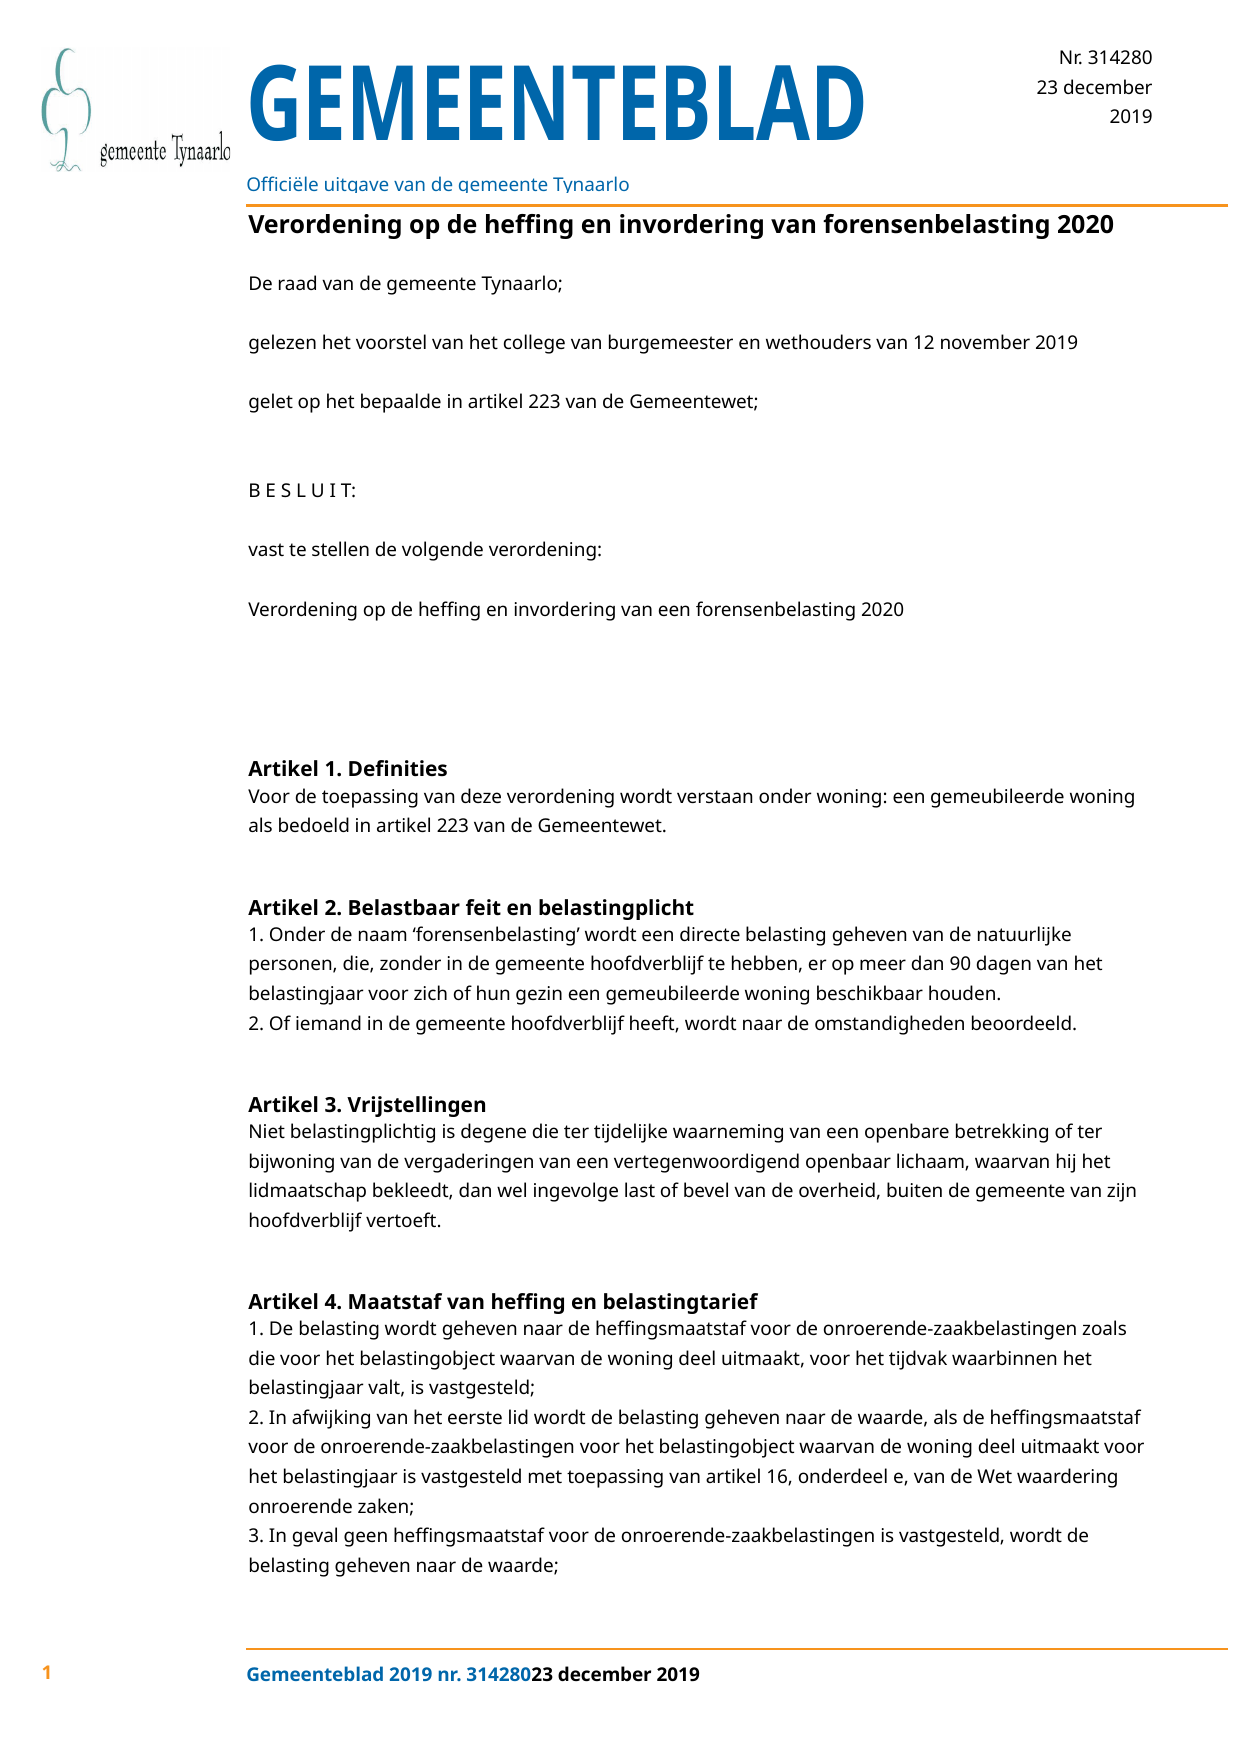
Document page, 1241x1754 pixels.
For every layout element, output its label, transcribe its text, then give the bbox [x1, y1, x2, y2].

text Verordening op de heffing en invordering van forensenbelasting 2020 [248, 207, 1152, 241]
text Voor de toepassing van deze verordening wordt verstaan onder woning: een gemeubileerde woning als bedoeld in artikel 223 van de Gemeentewet. [248, 783, 1152, 838]
text De raad van de gemeente Tynaarlo; [248, 270, 1152, 296]
text 2. Of iemand in de gemeente hoofdverblijf heeft, wordt naar de omstandigheden beoordeeld. [248, 1010, 1152, 1036]
text Artikel 2. Belastbaar feit en belastingplicht [248, 893, 1152, 921]
text Artikel 4. Maatstaf van heffing en belastingtarief [248, 1287, 1152, 1315]
text vast te stellen de volgende verordening: [248, 537, 1152, 562]
picture [41, 47, 231, 172]
text Artikel 3. Vrijstellingen [248, 1090, 1152, 1118]
text Verordening op de heffing en invordering van een forensenbelasting 2020 [248, 596, 1152, 621]
text B E S L U I T: [248, 477, 1152, 503]
text gelezen het voorstel van het college van burgemeester en wethouders van 12 november 2019 [248, 329, 1152, 355]
text 1. Onder de naam ‘forensenbelasting’ wordt een directe belasting geheven van de natuurlijke personen, die, zonder in de gemeente hoofdverblijf te hebben, er op meer dan 90 dagen van het belastingjaar voor zich of hun gezin een gemeubileerde woning beschikbaar houden. [248, 921, 1152, 1006]
text 1. De belasting wordt geheven naar de heffingsmaatstaf voor de onroerende-zaakbelastingen zoals die voor het belastingobject waarvan de woning deel uitmaakt, voor het tijdvak waarbinnen het belastingjaar valt, is vastgesteld; [248, 1315, 1152, 1400]
text 3. In geval geen heffingsmaatstaf voor de onroerende-zaakbelastingen is vastgesteld, wordt de belasting geheven naar de waarde; [248, 1522, 1152, 1578]
text Niet belastingplichtig is degene die ter tijdelijke waarneming van een openbare betrekking of ter bijwoning van de vergaderingen van een vertegenwoordigend openbaar lichaam, waarvan hij het lidmaatschap bekleedt, dan wel ingevolge last of bevel van de overheid, buiten de gemeente van zijn hoofdverblijf vertoeft. [248, 1118, 1152, 1233]
text 2. In afwijking van het eerste lid wordt de belasting geheven naar de waarde, als de heffingsmaatstaf voor de onroerende-zaakbelastingen voor het belastingobject waarvan de woning deel uitmaakt voor het belastingjaar is vastgesteld met toepassing van artikel 16, onderdeel e, van de Wet waardering onroerende zaken; [248, 1404, 1152, 1519]
text gelet op het bepaalde in artikel 223 van de Gemeentewet; [248, 389, 1152, 414]
text Artikel 1. Definities [248, 754, 1152, 783]
